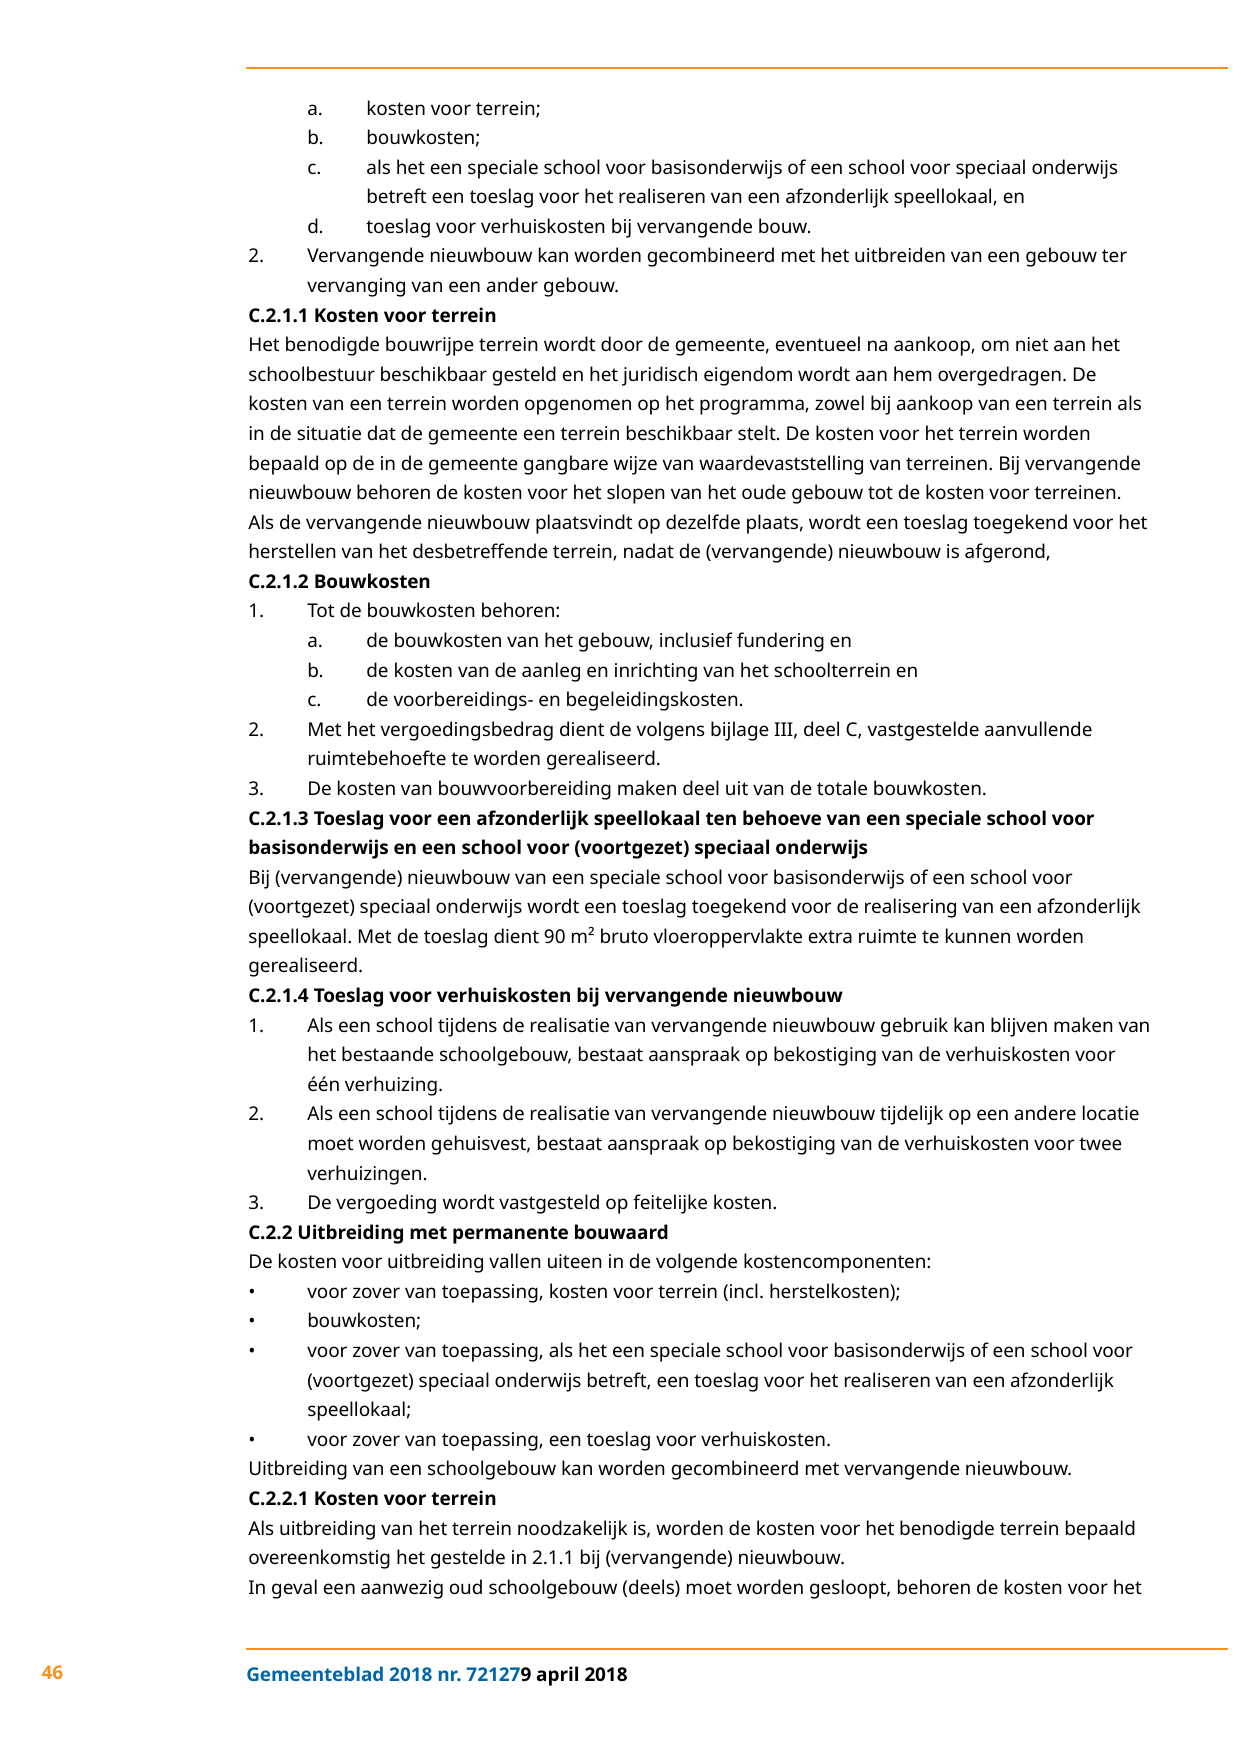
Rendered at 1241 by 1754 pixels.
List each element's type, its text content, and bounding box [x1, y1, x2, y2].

list de voorbereidings- en begeleidingskosten. [307, 686, 1152, 712]
text Als uitbreiding van het terrein noodzakelijk is, worden de kosten voor het benodigde terrein bepaald overeenkomstig het gestelde in 2.1.1 bij (vervangende) nieuwbouw. [248, 1515, 1152, 1570]
list als het een speciale school voor basisonderwijs of een school voor speciaal onderwijs betreft een toeslag voor het realiseren van een afzonderlijk speellokaal, en [307, 154, 1152, 209]
list kosten voor terrein; [307, 95, 1152, 121]
text Bij (vervangende) nieuwbouw van een speciale school voor basisonderwijs of een school voor (voortgezet) speciaal onderwijs wordt een toeslag toegekend voor de realisering van een afzonderlijk speellokaal. Met de toeslag dient 90 m² bruto vloeroppervlakte extra ruimte te kunnen worden gerealiseerd. [248, 864, 1152, 978]
text C.2.2 Uitbreiding met permanente bouwaard [248, 1219, 1152, 1245]
text C.2.2.1 Kosten voor terrein [248, 1485, 1152, 1511]
list Als een school tijdens de realisatie van vervangende nieuwbouw gebruik kan blijven maken van het bestaande schoolgebouw, bestaat aanspraak op bekostiging van de verhuiskosten voor één verhuizing. [248, 1012, 1152, 1097]
list De kosten van bouwvoorbereiding maken deel uit van de totale bouwkosten. [248, 775, 1152, 801]
text De kosten voor uitbreiding vallen uiteen in de volgende kostencomponenten: [248, 1248, 1152, 1274]
list bouwkosten; [248, 1308, 1152, 1333]
list Als een school tijdens de realisatie van vervangende nieuwbouw tijdelijk op een andere locatie moet worden gehuisvest, bestaat aanspraak op bekostiging van de verhuiskosten voor twee verhuizingen. [248, 1101, 1152, 1186]
list Tot de bouwkosten behoren: [248, 598, 1152, 623]
text Het benodigde bouwrijpe terrein wordt door de gemeente, eventueel na aankoop, om niet aan het schoolbestuur beschikbaar gesteld en het juridisch eigendom wordt aan hem overgedragen. De kosten van een terrein worden opgenomen op het programma, zowel bij aankoop van een terrein als in de situatie dat de gemeente een terrein beschikbaar stelt. De kosten voor het terrein worden bepaald op de in de gemeente gangbare wijze van waardevaststelling van terreinen. Bij vervangende nieuwbouw behoren de kosten voor het slopen van het oude gebouw tot de kosten voor terreinen. Als de vervangende nieuwbouw plaatsvindt op dezelfde plaats, wordt een toeslag toegekend voor het herstellen van het desbetreffende terrein, nadat de (vervangende) nieuwbouw is afgerond, [248, 331, 1152, 564]
list de kosten van de aanleg en inrichting van het schoolterrein en [307, 657, 1152, 683]
list voor zover van toepassing, als het een speciale school voor basisonderwijs of een school voor (voortgezet) speciaal onderwijs betreft, een toeslag voor het realiseren van een afzonderlijk speellokaal; [248, 1337, 1152, 1422]
text C.2.1.2 Bouwkosten [248, 568, 1152, 594]
list De vergoeding wordt vastgesteld op feitelijke kosten. [248, 1189, 1152, 1215]
list bouwkosten; [307, 124, 1152, 150]
text C.2.1.3 Toeslag voor een afzonderlijk speellokaal ten behoeve van een speciale school voor basisonderwijs en een school voor (voortgezet) speciaal onderwijs [248, 805, 1152, 860]
list toeslag voor verhuiskosten bij vervangende bouw. [307, 213, 1152, 239]
text In geval een aanwezig oud schoolgebouw (deels) moet worden gesloopt, behoren de kosten voor het [248, 1574, 1152, 1600]
text Uitbreiding van een schoolgebouw kan worden gecombineerd met vervangende nieuwbouw. [248, 1456, 1152, 1481]
list voor zover van toepassing, kosten voor terrein (incl. herstelkosten); [248, 1278, 1152, 1304]
list voor zover van toepassing, een toeslag voor verhuiskosten. [248, 1426, 1152, 1452]
list Vervangende nieuwbouw kan worden gecombineerd met het uitbreiden van een gebouw ter vervanging van een ander gebouw. [248, 243, 1152, 298]
list Met het vergoedingsbedrag dient de volgens bijlage III, deel C, vastgestelde aanvullende ruimtebehoefte te worden gerealiseerd. [248, 716, 1152, 771]
text C.2.1.1 Kosten voor terrein [248, 302, 1152, 328]
list de bouwkosten van het gebouw, inclusief fundering en [307, 627, 1152, 653]
text C.2.1.4 Toeslag voor verhuiskosten bij vervangende nieuwbouw [248, 982, 1152, 1008]
picture [41, 47, 231, 172]
